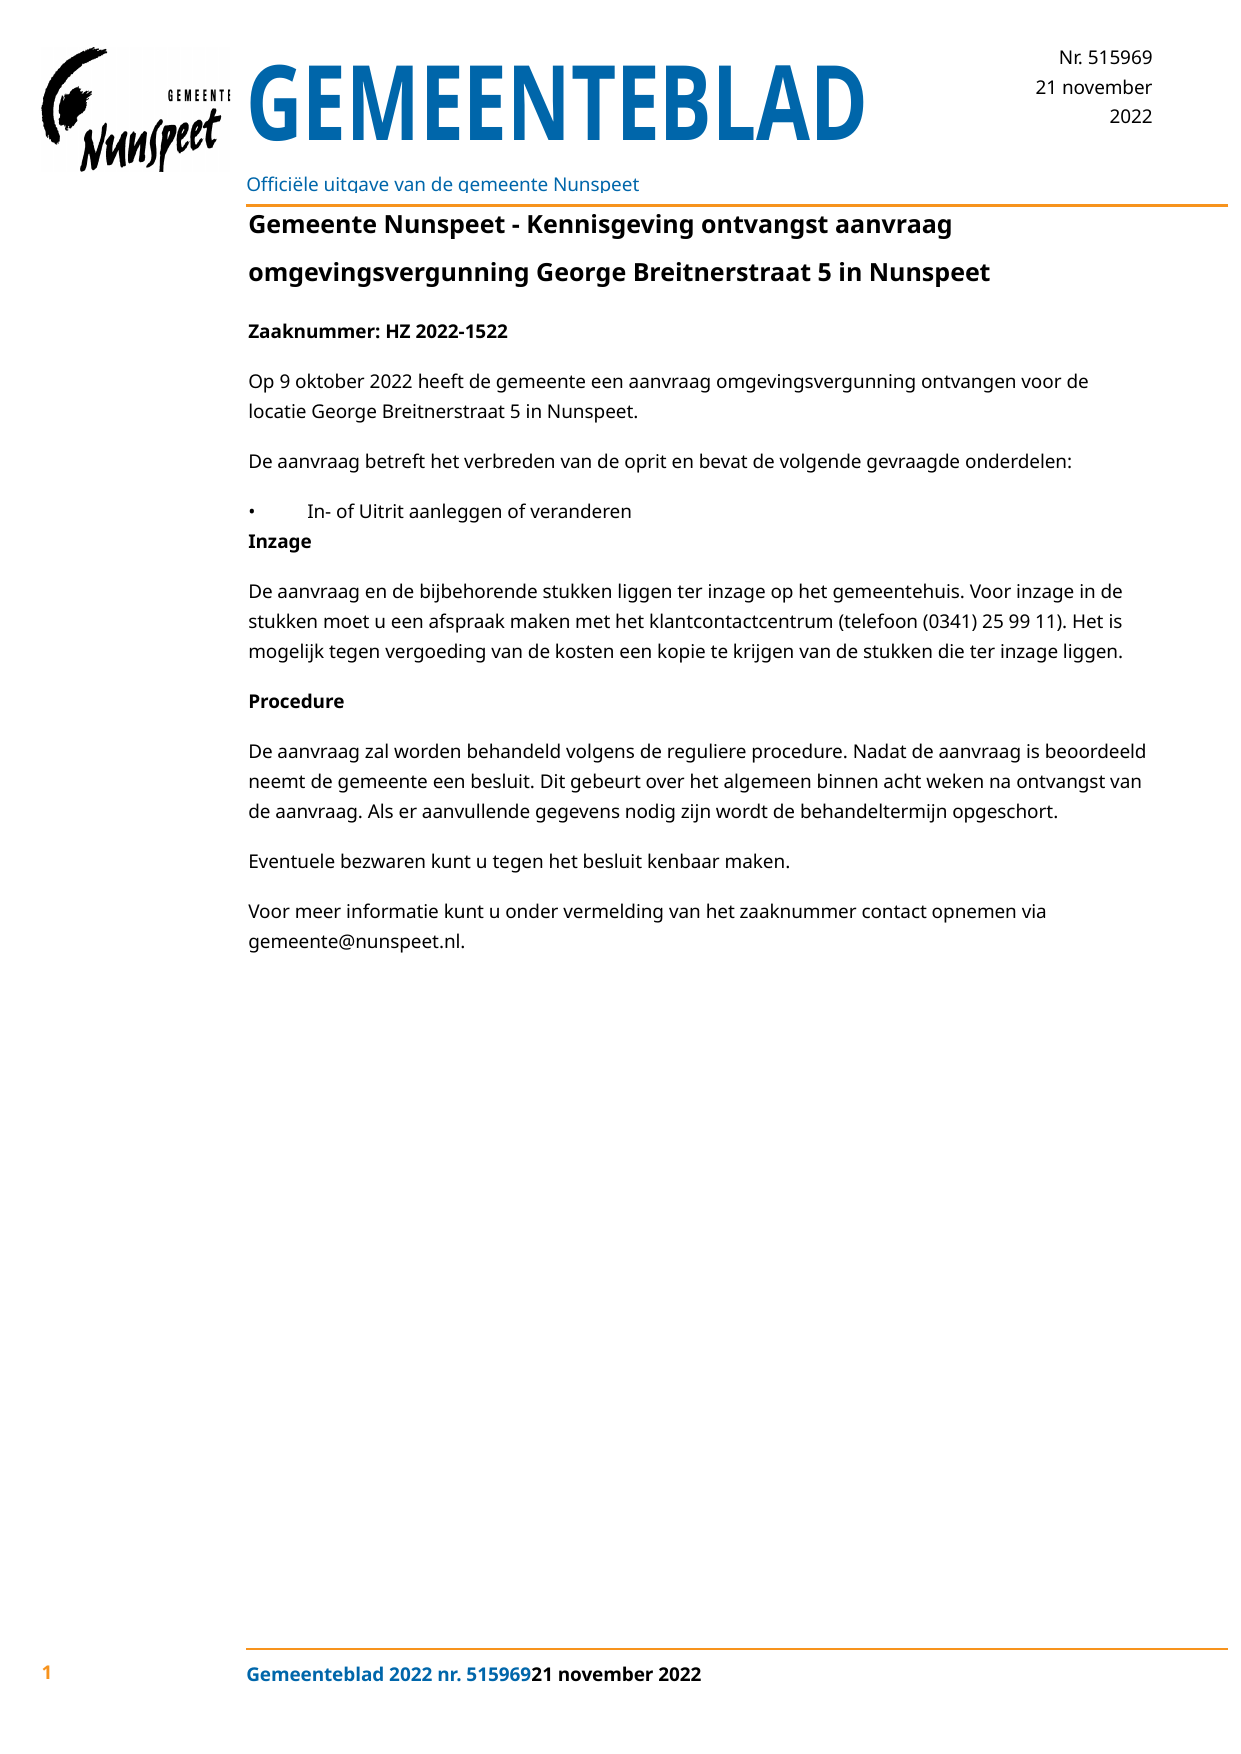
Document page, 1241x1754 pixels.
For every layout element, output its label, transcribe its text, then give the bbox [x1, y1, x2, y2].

text De aanvraag zal worden behandeld volgens de reguliere procedure. Nadat de aanvraag is beoordeeld neemt de gemeente een besluit. Dit gebeurt over het algemeen binnen acht weken na ontvangst van de aanvraag. Als er aanvullende gegevens nodig zijn wordt de behandeltermijn opgeschort. [248, 739, 1152, 824]
text Inzage [248, 528, 1152, 554]
text Procedure [248, 688, 1152, 714]
text Gemeente Nunspeet - Kennisgeving ontvangst aanvraag omgevingsvergunning George Breitnerstraat 5 in Nunspeet [248, 207, 1152, 288]
text Op 9 oktober 2022 heeft de gemeente een aanvraag omgevingsvergunning ontvangen voor de locatie George Breitnerstraat 5 in Nunspeet. [248, 368, 1152, 424]
text Zaaknummer: HZ 2022-1522 [248, 318, 1152, 344]
text De aanvraag en de bijbehorende stukken liggen ter inzage op het gemeentehuis. Voor inzage in de stukken moet u een afspraak maken met het klantcontactcentrum (telefoon (0341) 25 99 11). Het is mogelijk tegen vergoeding van de kosten een kopie te krijgen van de stukken die ter inzage liggen. [248, 579, 1152, 664]
list In- of Uitrit aanleggen of veranderen [248, 499, 1152, 524]
text Eventuele bezwaren kunt u tegen het besluit kenbaar maken. [248, 848, 1152, 874]
text De aanvraag betreft het verbreden van de oprit en bevat de volgende gevraagde onderdelen: [248, 448, 1152, 474]
text Voor meer informatie kunt u onder vermelding van het zaaknummer contact opnemen via gemeente@nunspeet.nl. [248, 899, 1152, 954]
picture [41, 47, 231, 172]
